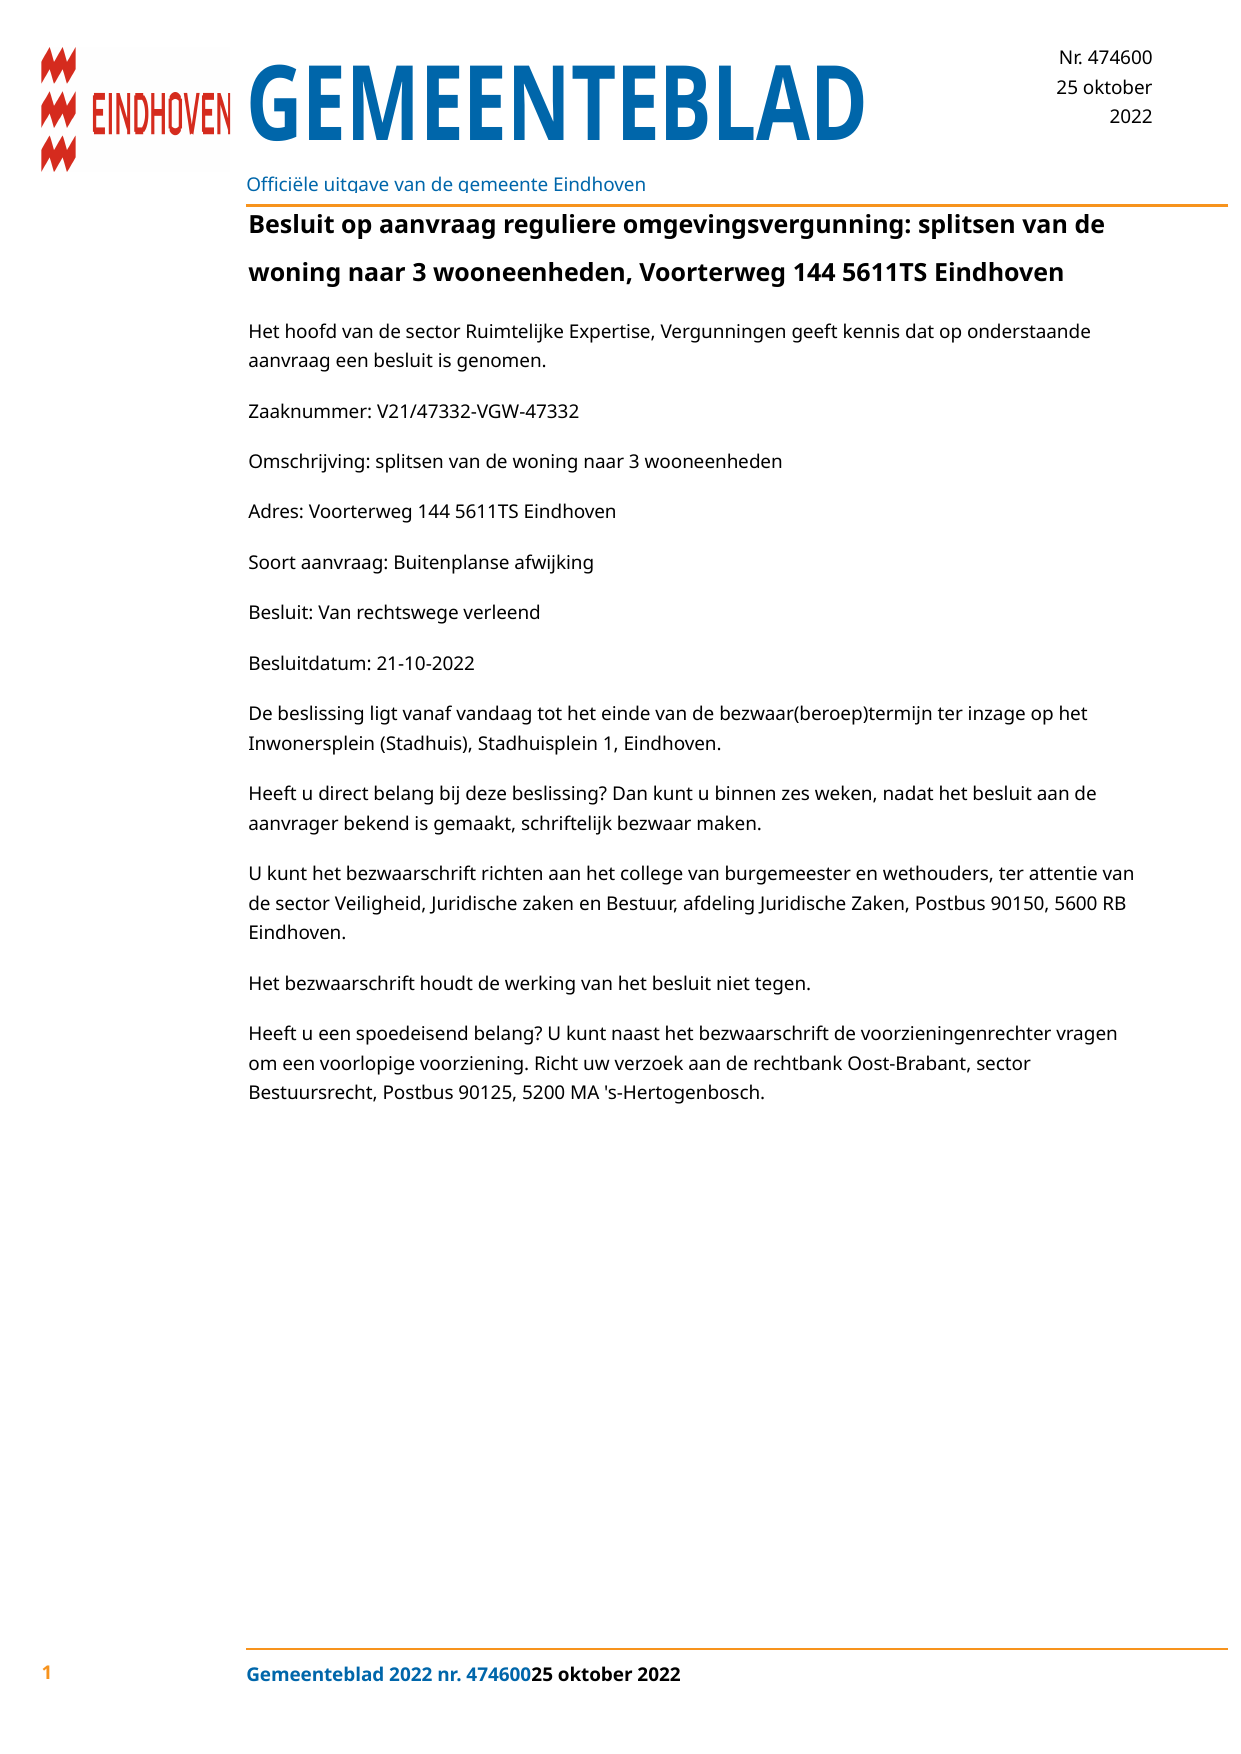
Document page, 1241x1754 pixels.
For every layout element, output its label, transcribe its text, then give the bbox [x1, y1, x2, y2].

text Het bezwaarschrift houdt de werking van het besluit niet tegen. [248, 970, 1152, 996]
picture [41, 47, 231, 172]
text Besluit op aanvraag reguliere omgevingsvergunning: splitsen van de woning naar 3 wooneenheden, Voorterweg 144 5611TS Eindhoven [248, 207, 1152, 288]
text U kunt het bezwaarschrift richten aan het college van burgemeester en wethouders, ter attentie van de sector Veiligheid, Juridische zaken en Bestuur, afdeling Juridische Zaken, Postbus 90150, 5600 RB Eindhoven. [248, 860, 1152, 945]
text Het hoofd van de sector Ruimtelijke Expertise, Vergunningen geeft kennis dat op onderstaande aanvraag een besluit is genomen. [248, 318, 1152, 373]
text Adres: Voorterweg 144 5611TS Eindhoven [248, 499, 1152, 524]
text Heeft u direct belang bij deze beslissing? Dan kunt u binnen zes weken, nadat het besluit aan de aanvrager bekend is gemaakt, schriftelijk bezwaar maken. [248, 780, 1152, 836]
text Besluitdatum: 21-10-2022 [248, 650, 1152, 676]
text Besluit: Van rechtswege verleend [248, 599, 1152, 625]
text Omschrijving: splitsen van de woning naar 3 wooneenheden [248, 448, 1152, 474]
text Heeft u een spoedeisend belang? U kunt naast het bezwaarschrift de voorzieningenrechter vragen om een voorlopige voorziening. Richt uw verzoek aan de rechtbank Oost-Brabant, sector Bestuursrecht, Postbus 90125, 5200 MA 's-Hertogenbosch. [248, 1020, 1152, 1105]
text Soort aanvraag: Buitenplanse afwijking [248, 549, 1152, 575]
text De beslissing ligt vanaf vandaag tot het einde van de bezwaar(beroep)termijn ter inzage op het Inwonersplein (Stadhuis), Stadhuisplein 1, Eindhoven. [248, 700, 1152, 756]
text Zaaknummer: V21/47332-VGW-47332 [248, 398, 1152, 424]
